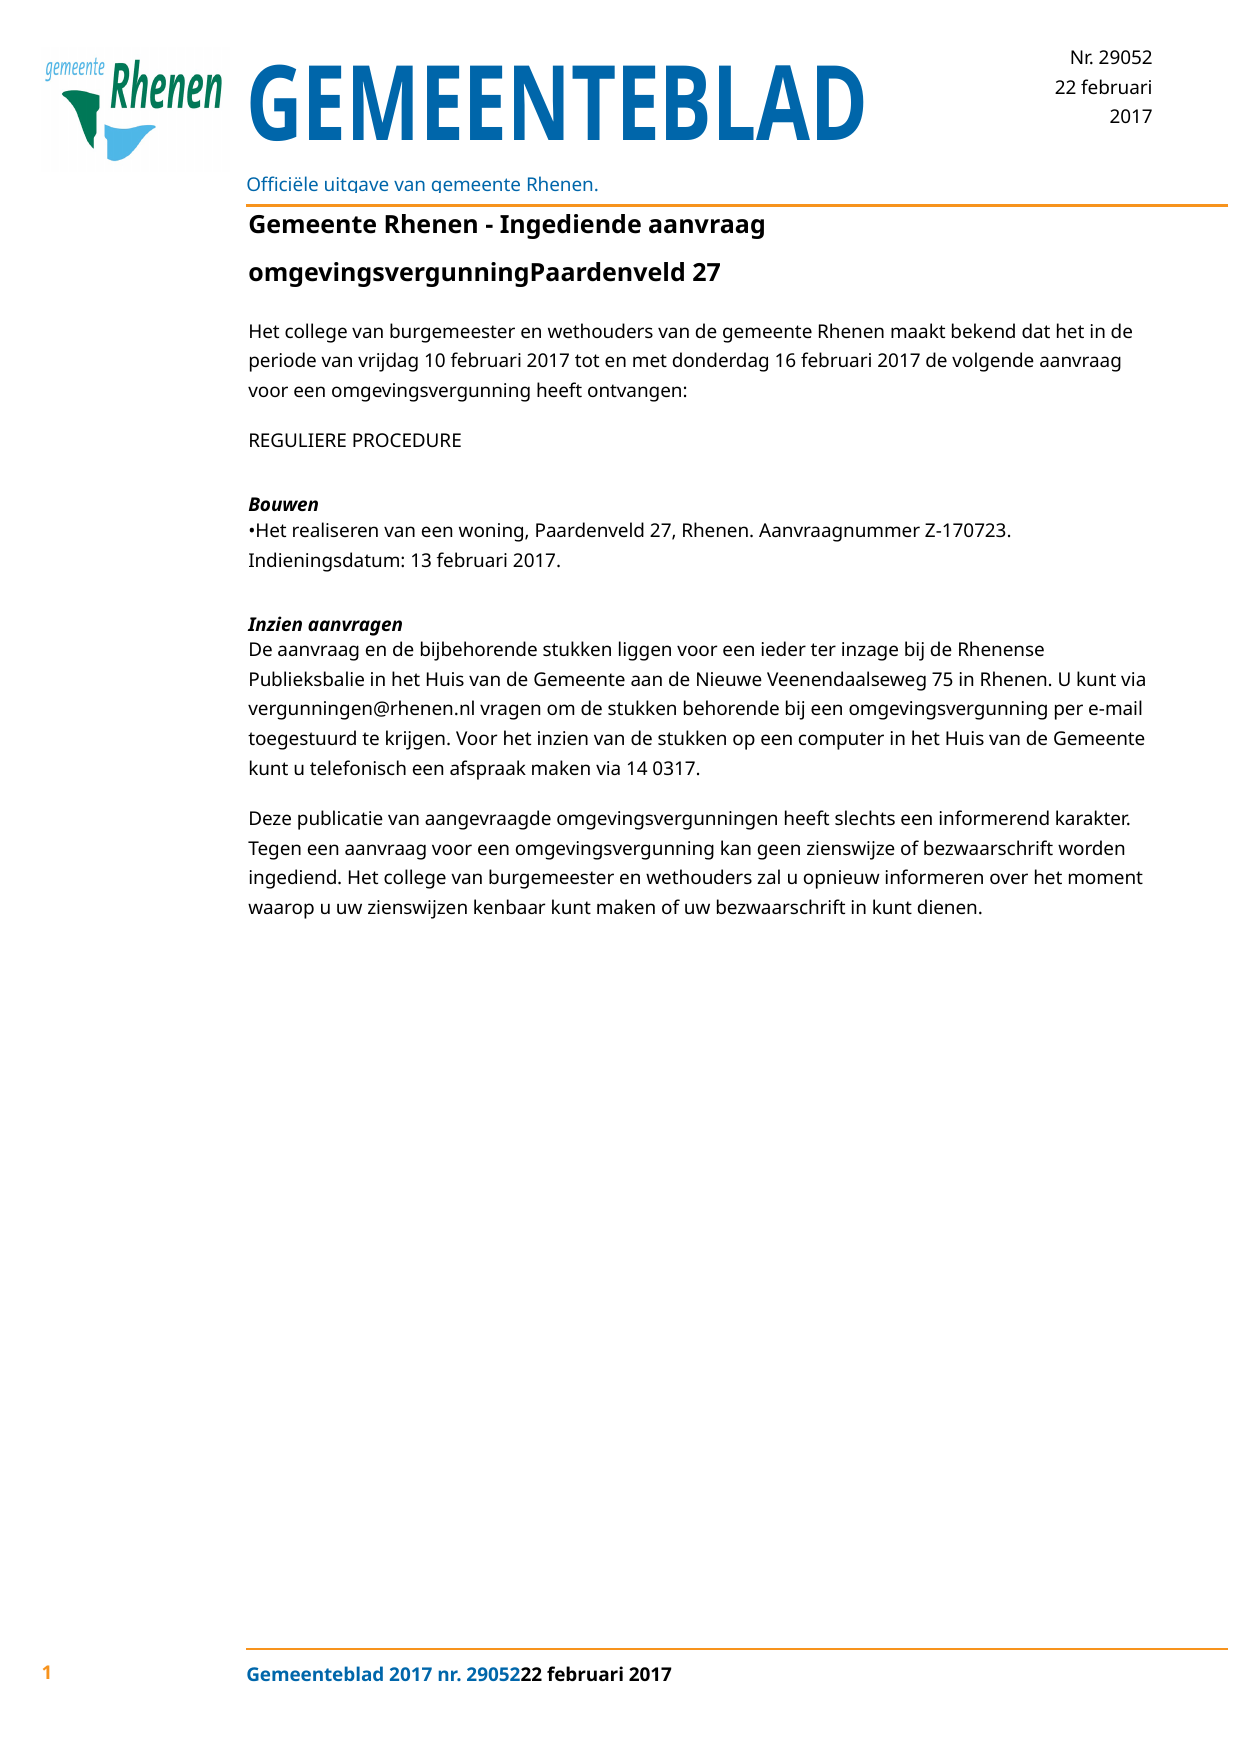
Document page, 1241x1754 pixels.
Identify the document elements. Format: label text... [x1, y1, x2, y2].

picture [41, 47, 231, 172]
text Het college van burgemeester en wethouders van de gemeente Rhenen maakt bekend dat het in de periode van vrijdag 10 februari 2017 tot en met donderdag 16 februari 2017 de volgende aanvraag voor een omgevingsvergunning heeft ontvangen: [248, 318, 1152, 403]
text Bouwen [248, 491, 1152, 517]
text Inzien aanvragen [248, 611, 1152, 636]
text Gemeente Rhenen - Ingediende aanvraag omgevingsvergunningPaardenveld 27 [248, 207, 1152, 288]
text REGULIERE PROCEDURE [248, 427, 1152, 453]
text •Het realiseren van een woning, Paardenveld 27, Rhenen. Aanvraagnummer Z-170723. Indieningsdatum: 13 februari 2017. [248, 517, 1152, 572]
text De aanvraag en de bijbehorende stukken liggen voor een ieder ter inzage bij de Rhenense Publieksbalie in het Huis van de Gemeente aan de Nieuwe Veenendaalseweg 75 in Rhenen. U kunt via vergunningen@rhenen.nl vragen om de stukken behorende bij een omgevingsvergunning per e-mail toegestuurd te krijgen. Voor het inzien van de stukken op een computer in het Huis van de Gemeente kunt u telefonisch een afspraak maken via 14 0317. [248, 636, 1152, 781]
text Deze publicatie van aangevraagde omgevingsvergunningen heeft slechts een informerend karakter. Tegen een aanvraag voor een omgevingsvergunning kan geen zienswijze of bezwaarschrift worden ingediend. Het college van burgemeester en wethouders zal u opnieuw informeren over het moment waarop u uw zienswijzen kenbaar kunt maken of uw bezwaarschrift in kunt dienen. [248, 805, 1152, 920]
